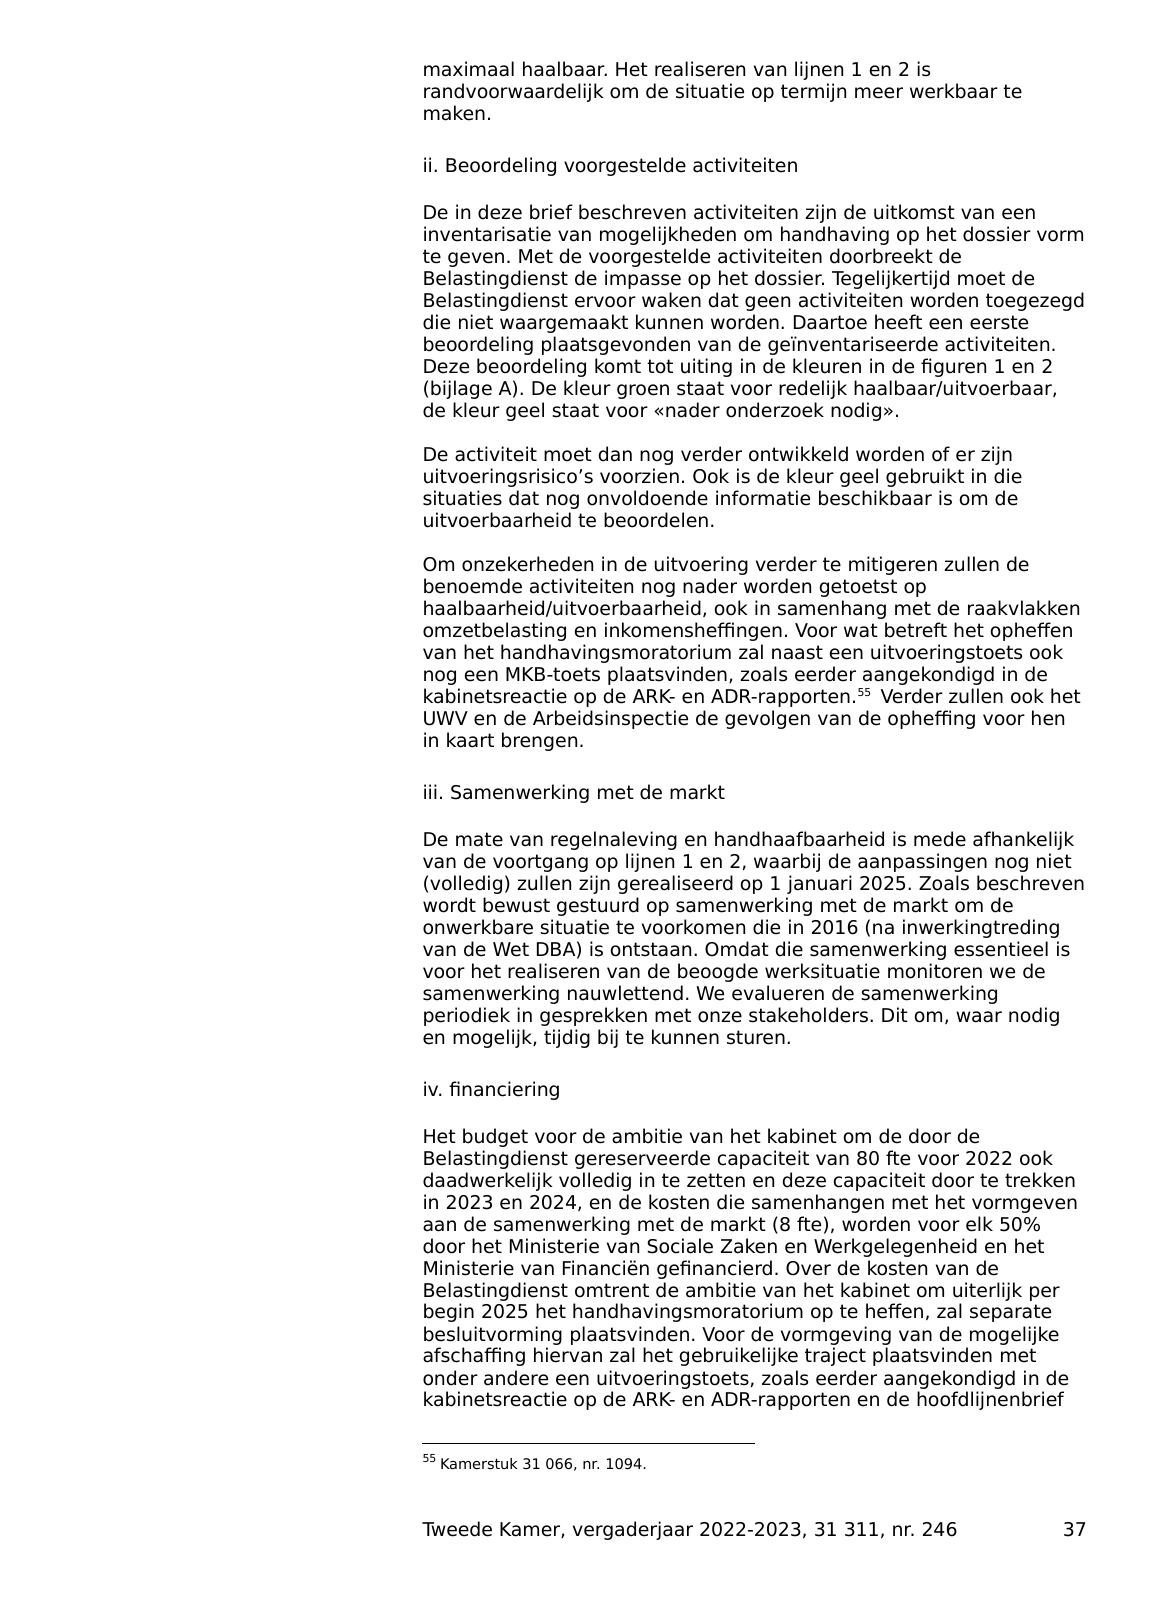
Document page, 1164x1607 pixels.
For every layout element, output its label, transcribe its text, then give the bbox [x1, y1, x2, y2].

text Kamerstuk 31 066, nr. 1094. [422, 1452, 1087, 1474]
text Om onzekerheden in de uitvoering verder te mitigeren zullen de benoemde activiteiten nog nader worden getoetst op haalbaarheid/uitvoerbaarheid, ook in samenhang met de raakvlakken omzetbelasting en inkomensheffingen. Voor wat betreft het opheffen van het handhavingsmoratorium zal naast een uitvoeringstoets ook nog een MKB-toets plaatsvinden, zoals eerder aangekondigd in de kabinetsreactie op de ARK- en ADR-rapporten. Verder zullen ook het UWV en de Arbeidsinspectie de gevolgen van de opheffing voor hen in kaart brengen. [422, 554, 1087, 752]
text De in deze brief beschreven activiteiten zijn de uitkomst van een inventarisatie van mogelijkheden om handhaving op het dossier vorm te geven. Met de voorgestelde activiteiten doorbreekt de Belastingdienst de impasse op het dossier. Tegelijkertijd moet de Belastingdienst ervoor waken dat geen activiteiten worden toegezegd die niet waargemaakt kunnen worden. Daartoe heeft een eerste beoordeling plaatsgevonden van de geïnventariseerde activiteiten. Deze beoordeling komt tot uiting in de kleuren in de figuren 1 en 2 (bijlage A). De kleur groen staat voor redelijk haalbaar/uitvoerbaar, de kleur geel staat voor «nader onderzoek nodig». [422, 202, 1087, 422]
text Het budget voor de ambitie van het kabinet om de door de Belastingdienst gereserveerde capaciteit van 80 fte voor 2022 ook daadwerkelijk volledig in te zetten en deze capaciteit door te trekken in 2023 en 2024, en de kosten die samenhangen met het vormgeven aan de samenwerking met de markt (8 fte), worden voor elk 50% door het Ministerie van Sociale Zaken en Werkgelegenheid en het Ministerie van Financiën gefinancierd. Over de kosten van de Belastingdienst omtrent de ambitie van het kabinet om uiterlijk per begin 2025 het handhavingsmoratorium op te heffen, zal separate besluitvorming plaatsvinden. Voor de vormgeving van de mogelijke afschaffing hiervan zal het gebruikelijke traject plaatsvinden met onder andere een uitvoeringstoets, zoals eerder aangekondigd in de kabinetsreactie op de ARK- en ADR-rapporten en de hoofdlijnenbrief [422, 1126, 1087, 1411]
subtitle ii. Beoordeling voorgestelde activiteiten [422, 155, 1087, 177]
text maximaal haalbaar. Het realiseren van lijnen 1 en 2 is randvoorwaardelijk om de situatie op termijn meer werkbaar te maken. [422, 59, 1087, 125]
subtitle iii. Samenwerking met de markt [422, 782, 1087, 804]
text De activiteit moet dan nog verder ontwikkeld worden of er zijn uitvoeringsrisico’s voorzien. Ook is de kleur geel gebruikt in die situaties dat nog onvoldoende informatie beschikbaar is om de uitvoerbaarheid te beoordelen. [422, 444, 1087, 532]
text De mate van regelnaleving en handhaafbaarheid is mede afhankelijk van de voortgang op lijnen 1 en 2, waarbij de aanpassingen nog niet (volledig) zullen zijn gerealiseerd op 1 januari 2025. Zoals beschreven wordt bewust gestuurd op samenwerking met de markt om de onwerkbare situatie te voorkomen die in 2016 (na inwerkingtreding van de Wet DBA) is ontstaan. Omdat die samenwerking essentieel is voor het realiseren van de beoogde werksituatie monitoren we de samenwerking nauwlettend. We evalueren de samenwerking periodiek in gesprekken met onze stakeholders. Dit om, waar nodig en mogelijk, tijdig bij te kunnen sturen. [422, 829, 1087, 1049]
subtitle iv. financiering [422, 1079, 1087, 1101]
